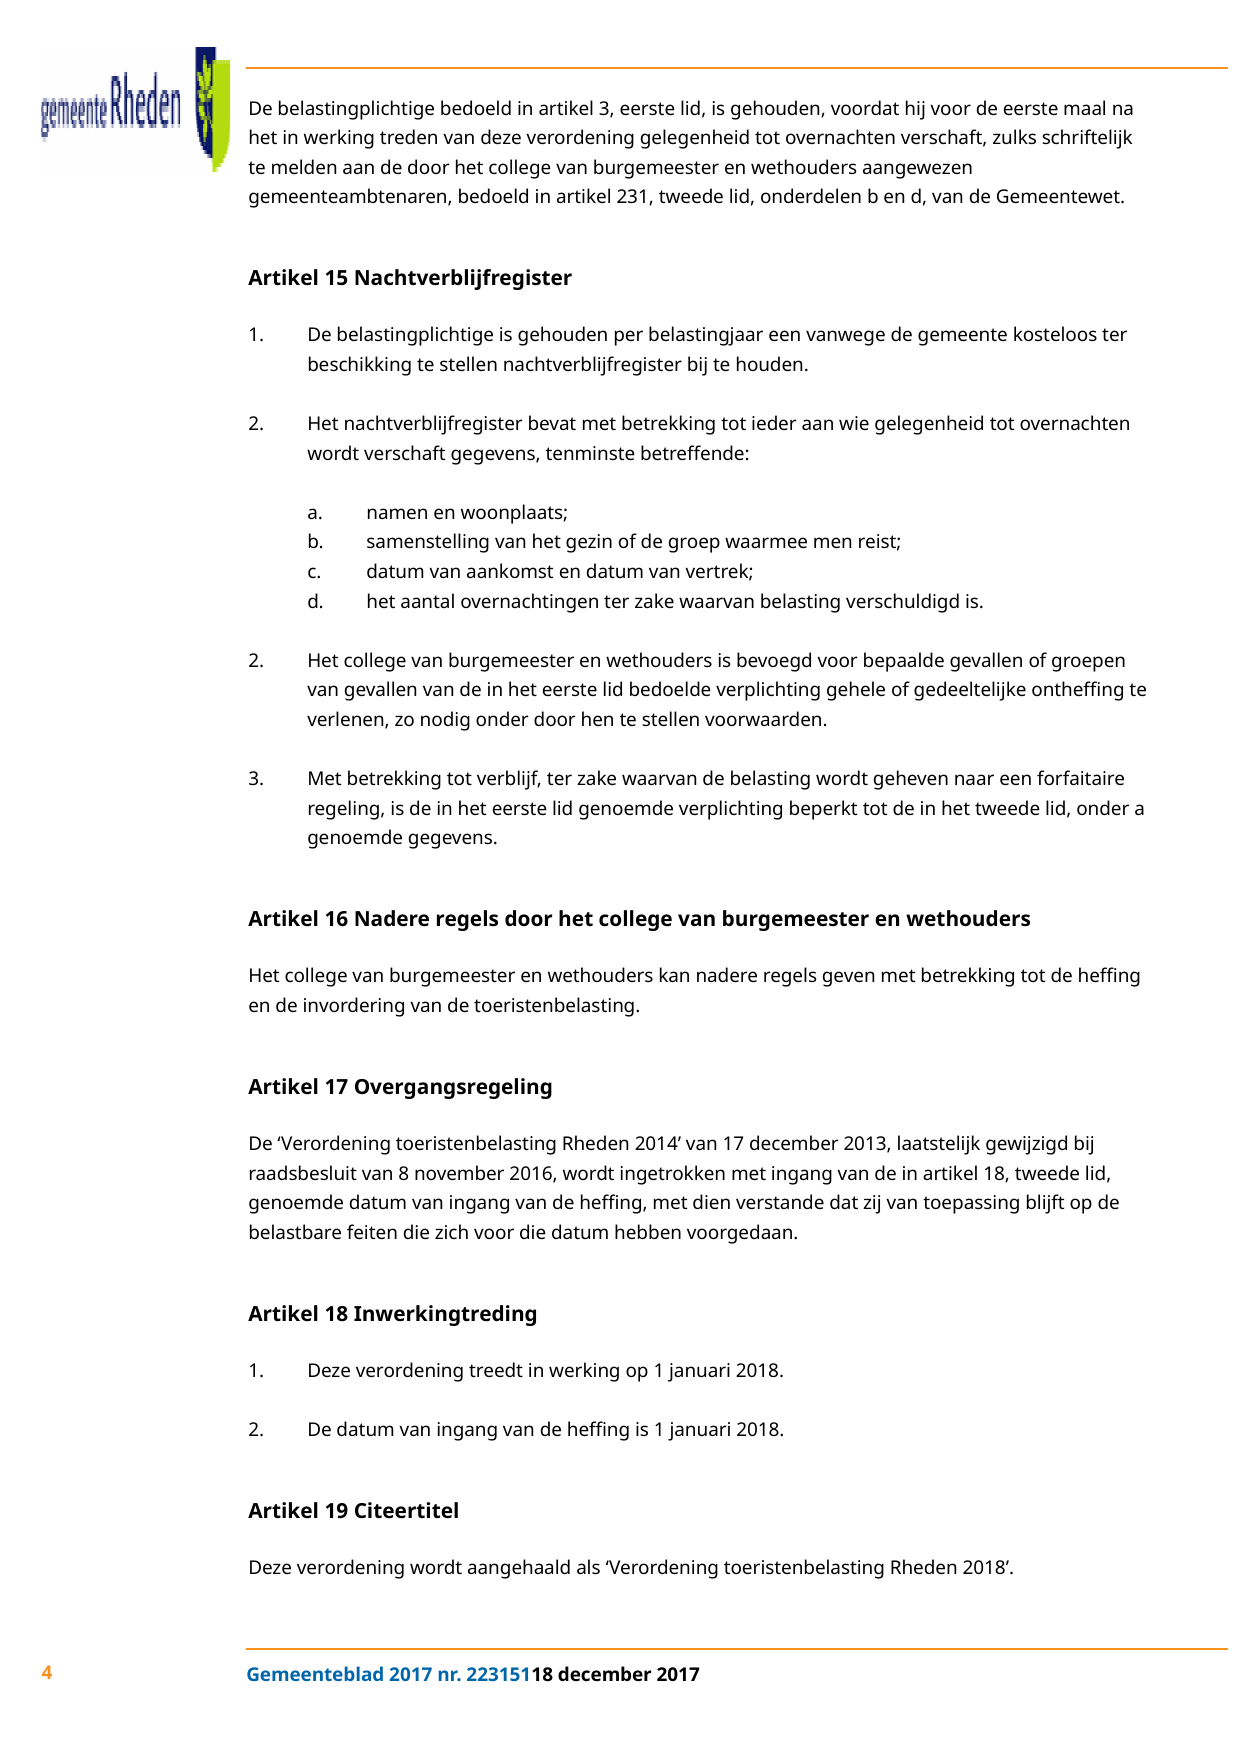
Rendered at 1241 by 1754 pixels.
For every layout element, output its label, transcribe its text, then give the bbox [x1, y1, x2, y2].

list Het nachtverblijfregister bevat met betrekking tot ieder aan wie gelegenheid tot overnachten wordt verschaft gegevens, tenminste betreffende: [248, 410, 1152, 466]
text De ‘Verordening toeristenbelasting Rheden 2014’ van 17 december 2013, laatstelijk gewijzigd bij raadsbesluit van 8 november 2016, wordt ingetrokken met ingang van de in artikel 18, tweede lid, genoemde datum van ingang van de heffing, met dien verstande dat zij van toepassing blijft op de belastbare feiten die zich voor die datum hebben voorgedaan. [248, 1130, 1152, 1244]
list datum van aankomst en datum van vertrek; [307, 558, 1152, 584]
text Artikel 16 Nadere regels door het college van burgemeester en wethouders [248, 904, 1152, 933]
list namen en woonplaats; [307, 499, 1152, 525]
list Deze verordening treedt in werking op 1 januari 2018. [248, 1357, 1152, 1383]
list het aantal overnachtingen ter zake waarvan belasting verschuldigd is. [307, 588, 1152, 613]
text Deze verordening wordt aangehaald als ‘Verordening toeristenbelasting Rheden 2018’. [248, 1554, 1152, 1580]
list Met betrekking tot verblijf, ter zake waarvan de belasting wordt geheven naar een forfaitaire regeling, is de in het eerste lid genoemde verplichting beperkt tot de in het tweede lid, onder a genoemde gegevens. [248, 765, 1152, 850]
text Artikel 18 Inwerkingtreding [248, 1299, 1152, 1327]
list samenstelling van het gezin of de groep waarmee men reist; [307, 529, 1152, 554]
list De belastingplichtige is gehouden per belastingjaar een vanwege de gemeente kosteloos ter beschikking te stellen nachtverblijfregister bij te houden. [248, 322, 1152, 377]
text De belastingplichtige bedoeld in artikel 3, eerste lid, is gehouden, voordat hij voor de eerste maal na het in werking treden van deze verordening gelegenheid tot overnachten verschaft, zulks schriftelijk te melden aan de door het college van burgemeester en wethouders aangewezen gemeenteambtenaren, bedoeld in artikel 231, tweede lid, onderdelen b en d, van de Gemeentewet. [248, 95, 1152, 209]
list De datum van ingang van de heffing is 1 januari 2018. [248, 1416, 1152, 1442]
text Artikel 19 Citeertitel [248, 1496, 1152, 1524]
text Artikel 15 Nachtverblijfregister [248, 263, 1152, 292]
list Het college van burgemeester en wethouders is bevoegd voor bepaalde gevallen of groepen van gevallen van de in het eerste lid bedoelde verplichting gehele of gedeeltelijke ontheffing te verlenen, zo nodig onder door hen te stellen voorwaarden. [248, 647, 1152, 732]
text Artikel 17 Overgangsregeling [248, 1072, 1152, 1101]
text Het college van burgemeester en wethouders kan nadere regels geven met betrekking tot de heffing en de invordering van de toeristenbelasting. [248, 962, 1152, 1018]
picture [41, 47, 231, 172]
